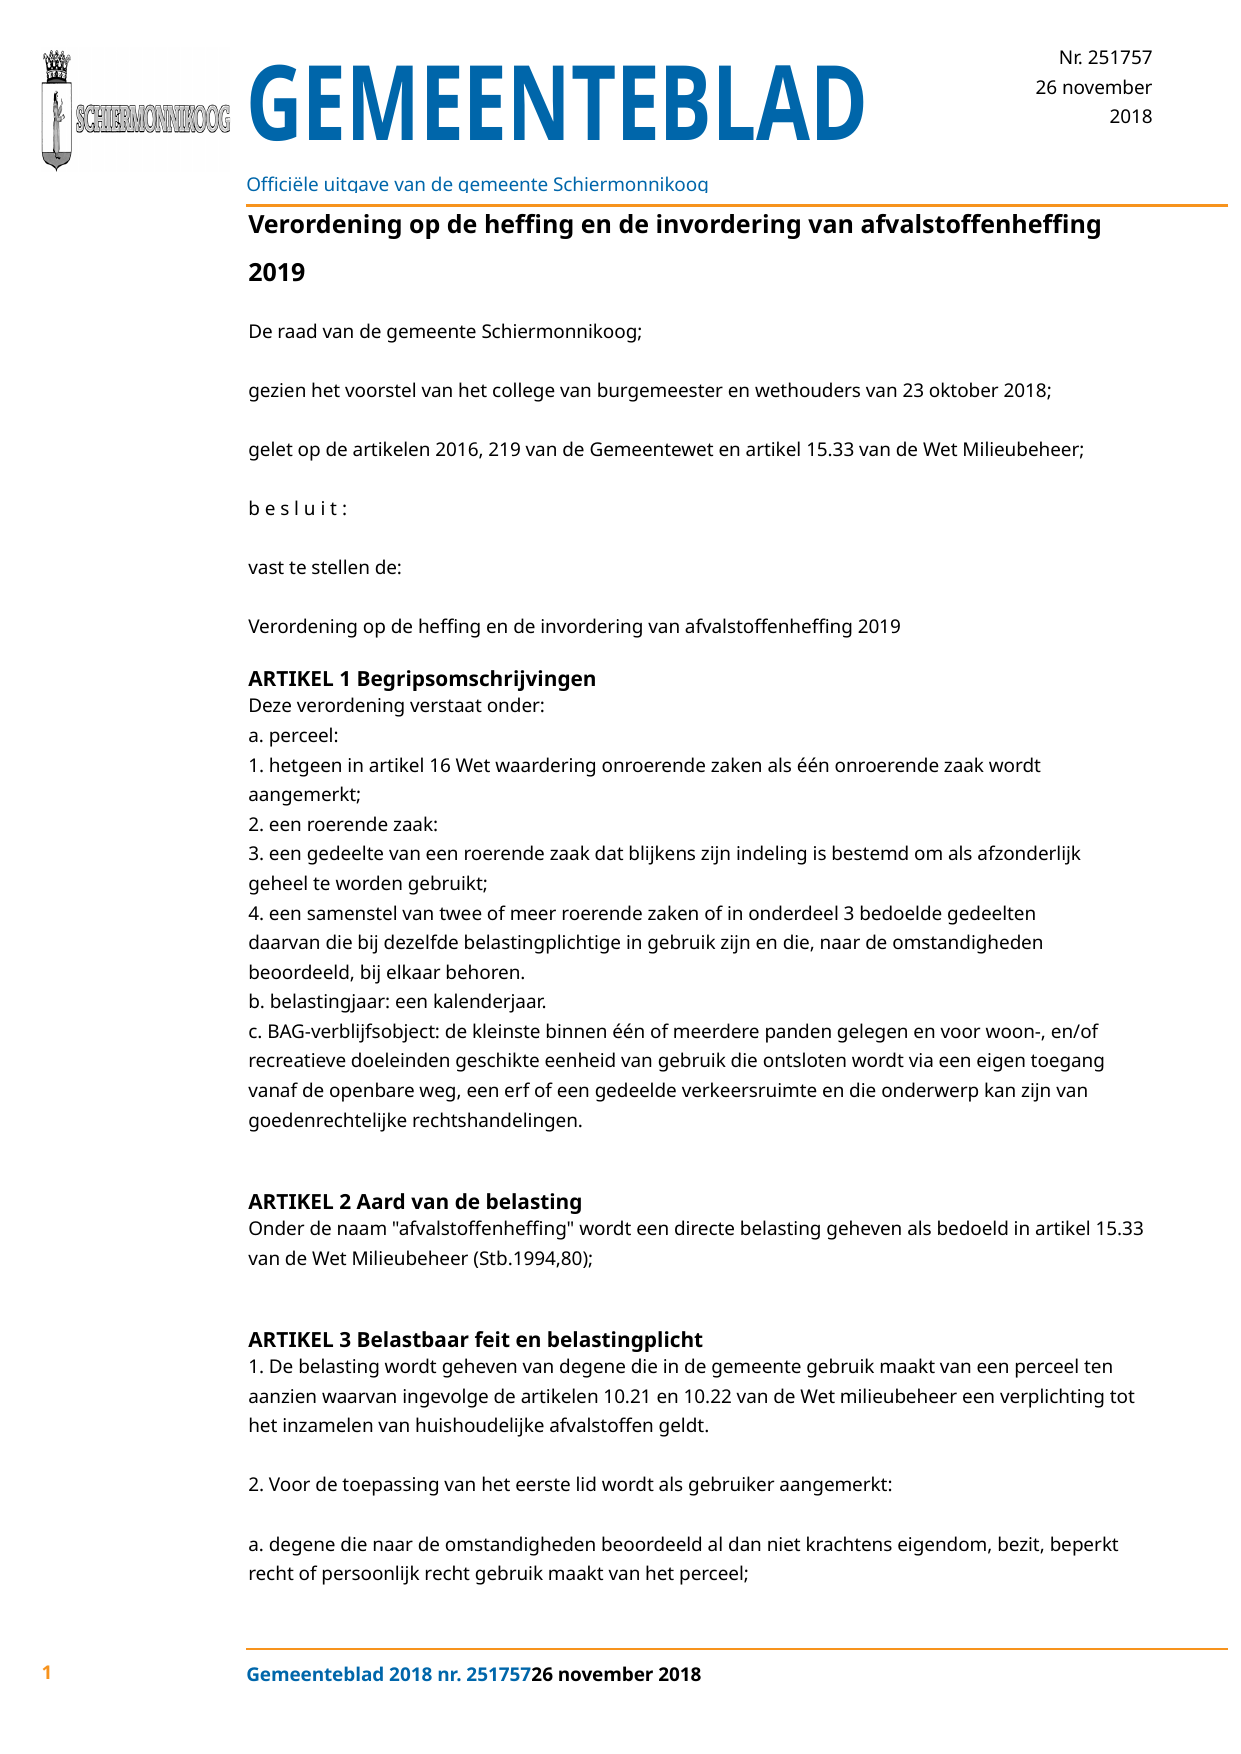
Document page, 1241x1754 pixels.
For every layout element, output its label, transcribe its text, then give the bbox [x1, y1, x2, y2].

text 3. een gedeelte van een roerende zaak dat blijkens zijn indeling is bestemd om als afzonderlijk [248, 841, 1152, 866]
text 4. een samenstel van twee of meer roerende zaken of in onderdeel 3 bedoelde gedeelten [248, 900, 1152, 925]
text 2. een roerende zaak: [248, 811, 1152, 837]
text vast te stellen de: [248, 554, 1152, 580]
text c. BAG-verblijfsobject: de kleinste binnen één of meerdere panden gelegen en voor woon-, en/of recreatieve doeleinden geschikte eenheid van gebruik die ontsloten wordt via een eigen toegang vanaf de openbare weg, een erf of een gedeelde verkeersruimte en die onderwerp kan zijn van goedenrechtelijke rechtshandelingen. [248, 1018, 1152, 1132]
picture [41, 47, 231, 172]
text a. degene die naar de omstandigheden beoordeeld al dan niet krachtens eigendom, bezit, beperkt recht of persoonlijk recht gebruik maakt van het perceel; [248, 1531, 1152, 1586]
text 2. Voor de toepassing van het eerste lid wordt als gebruiker aangemerkt: [248, 1472, 1152, 1497]
text 1. hetgeen in artikel 16 Wet waardering onroerende zaken als één onroerende zaak wordt [248, 752, 1152, 777]
text geheel te worden gebruikt; [248, 870, 1152, 896]
text Deze verordening verstaat onder: [248, 693, 1152, 718]
text De raad van de gemeente Schiermonnikoog; [248, 318, 1152, 344]
text b e s l u i t : [248, 495, 1152, 521]
text Verordening op de heffing en de invordering van afvalstoffenheffing 2019 [248, 614, 1152, 639]
text 1. De belasting wordt geheven van degene die in de gemeente gebruik maakt van een perceel ten aanzien waarvan ingevolge de artikelen 10.21 en 10.22 van de Wet milieubeheer een verplichting tot het inzamelen van huishoudelijke afvalstoffen geldt. [248, 1353, 1152, 1438]
text Onder de naam "afvalstoffenheffing" wordt een directe belasting geheven als bedoeld in artikel 15.33 van de Wet Milieubeheer (Stb.1994,80); [248, 1215, 1152, 1271]
text gelet op de artikelen 2016, 219 van de Gemeentewet en artikel 15.33 van de Wet Milieubeheer; [248, 436, 1152, 462]
text ARTIKEL 1 Begripsomschrijvingen [248, 664, 1152, 693]
text ARTIKEL 2 Aard van de belasting [248, 1187, 1152, 1215]
text gezien het voorstel van het college van burgemeester en wethouders van 23 oktober 2018; [248, 377, 1152, 403]
text a. perceel: [248, 722, 1152, 748]
text daarvan die bij dezelfde belastingplichtige in gebruik zijn en die, naar de omstandigheden [248, 929, 1152, 955]
text Verordening op de heffing en de invordering van afvalstoffenheffing 2019 [248, 207, 1152, 288]
text aangemerkt; [248, 781, 1152, 807]
text beoordeeld, bij elkaar behoren. [248, 959, 1152, 984]
text ARTIKEL 3 Belastbaar feit en belastingplicht [248, 1325, 1152, 1353]
text b. belastingjaar: een kalenderjaar. [248, 988, 1152, 1014]
